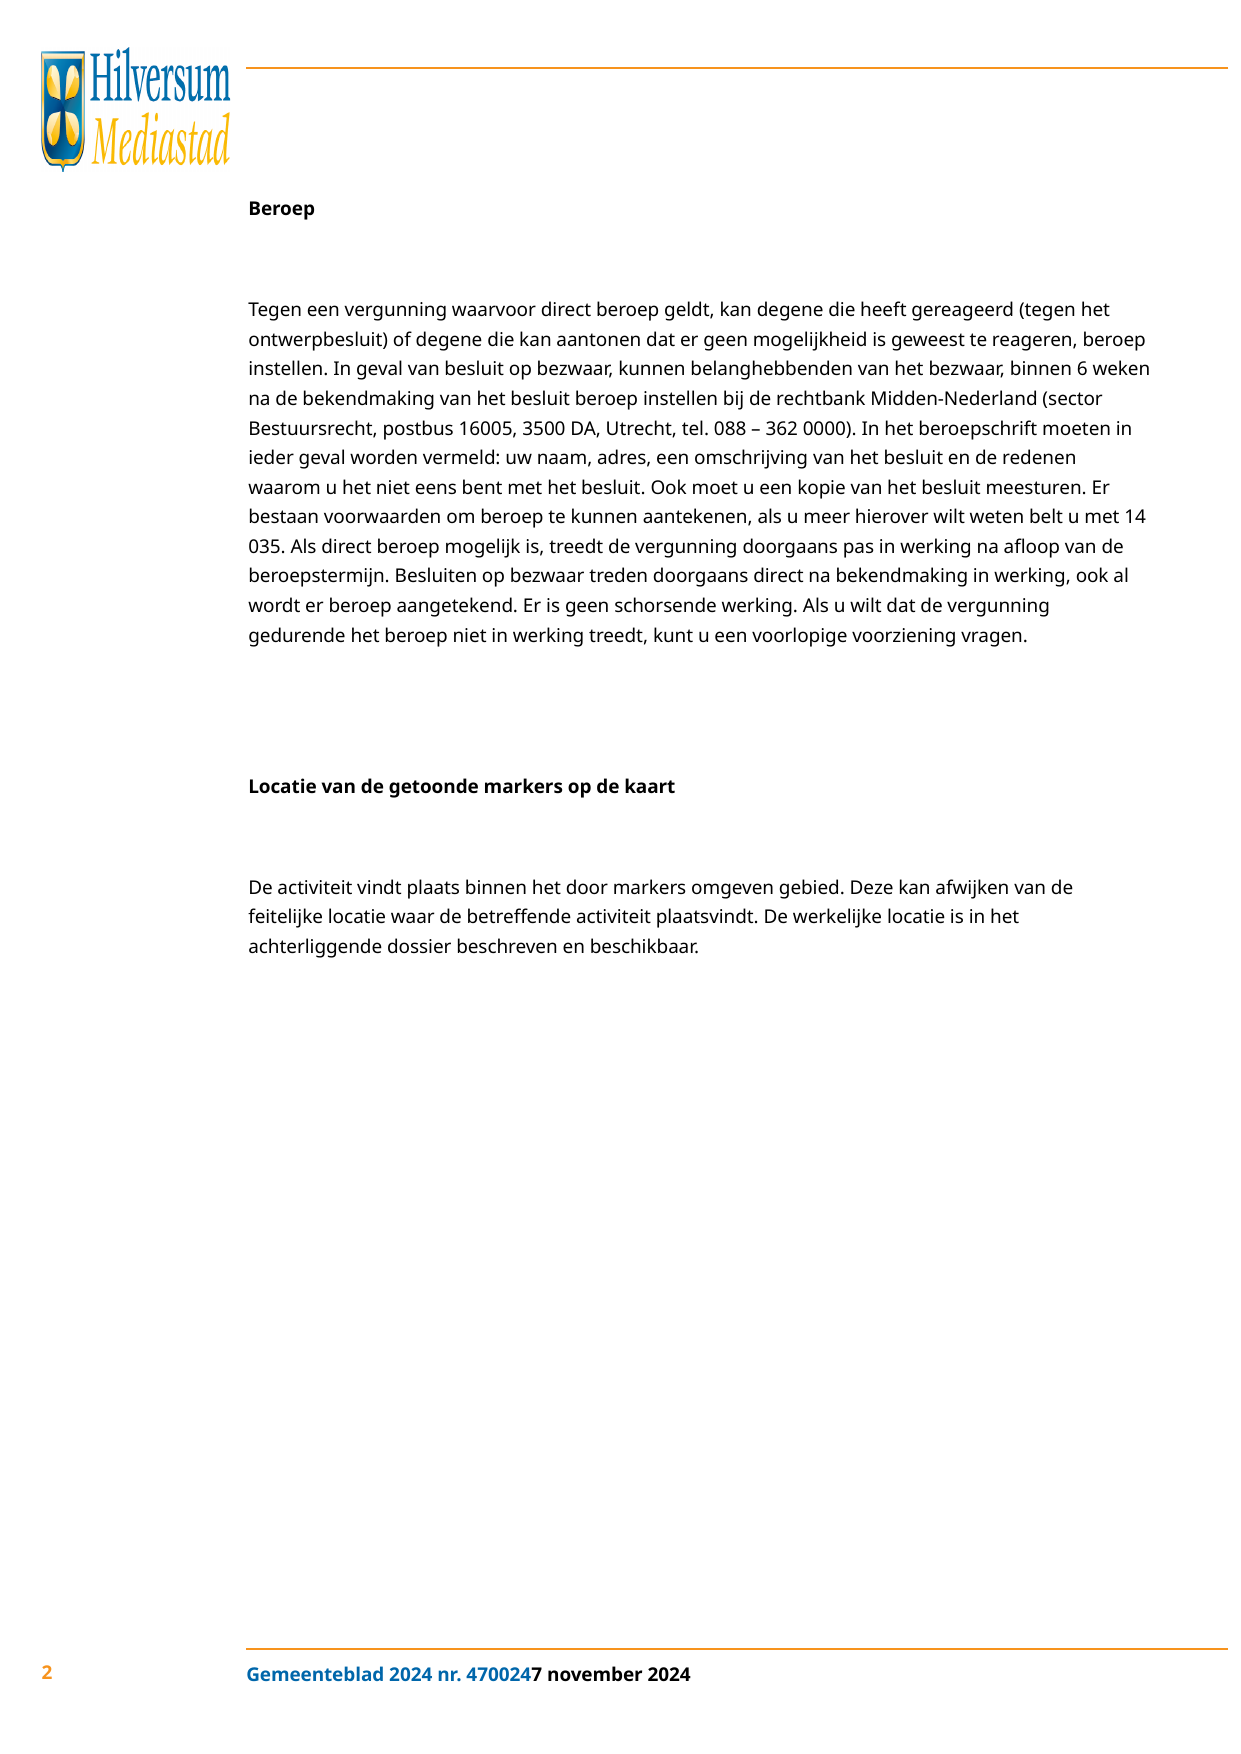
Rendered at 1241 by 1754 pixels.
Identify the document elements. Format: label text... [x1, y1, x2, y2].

picture [41, 47, 231, 172]
text Beroep [248, 196, 1152, 221]
text Locatie van de getoonde markers op de kaart [248, 773, 1152, 799]
text De activiteit vindt plaats binnen het door markers omgeven gebied. Deze kan afwijken van de feitelijke locatie waar de betreffende activiteit plaatsvindt. De werkelijke locatie is in het achterliggende dossier beschreven en beschikbaar. [248, 874, 1152, 959]
text Tegen een vergunning waarvoor direct beroep geldt, kan degene die heeft gereageerd (tegen het ontwerpbesluit) of degene die kan aantonen dat er geen mogelijkheid is geweest te reageren, beroep instellen. In geval van besluit op bezwaar, kunnen belanghebbenden van het bezwaar, binnen 6 weken na de bekendmaking van het besluit beroep instellen bij de rechtbank Midden-Nederland (sector Bestuursrecht, postbus 16005, 3500 DA, Utrecht, tel. 088 – 362 0000). In het beroepschrift moeten in ieder geval worden vermeld: uw naam, adres, een omschrijving van het besluit en de redenen waarom u het niet eens bent met het besluit. Ook moet u een kopie van het besluit meesturen. Er bestaan voorwaarden om beroep te kunnen aantekenen, als u meer hierover wilt weten belt u met 14 035. Als direct beroep mogelijk is, treedt de vergunning doorgaans pas in werking na afloop van de beroepstermijn. Besluiten op bezwaar treden doorgaans direct na bekendmaking in werking, ook al wordt er beroep aangetekend. Er is geen schorsende werking. Als u wilt dat de vergunning gedurende het beroep niet in werking treedt, kunt u een voorlopige voorziening vragen. [248, 296, 1152, 648]
